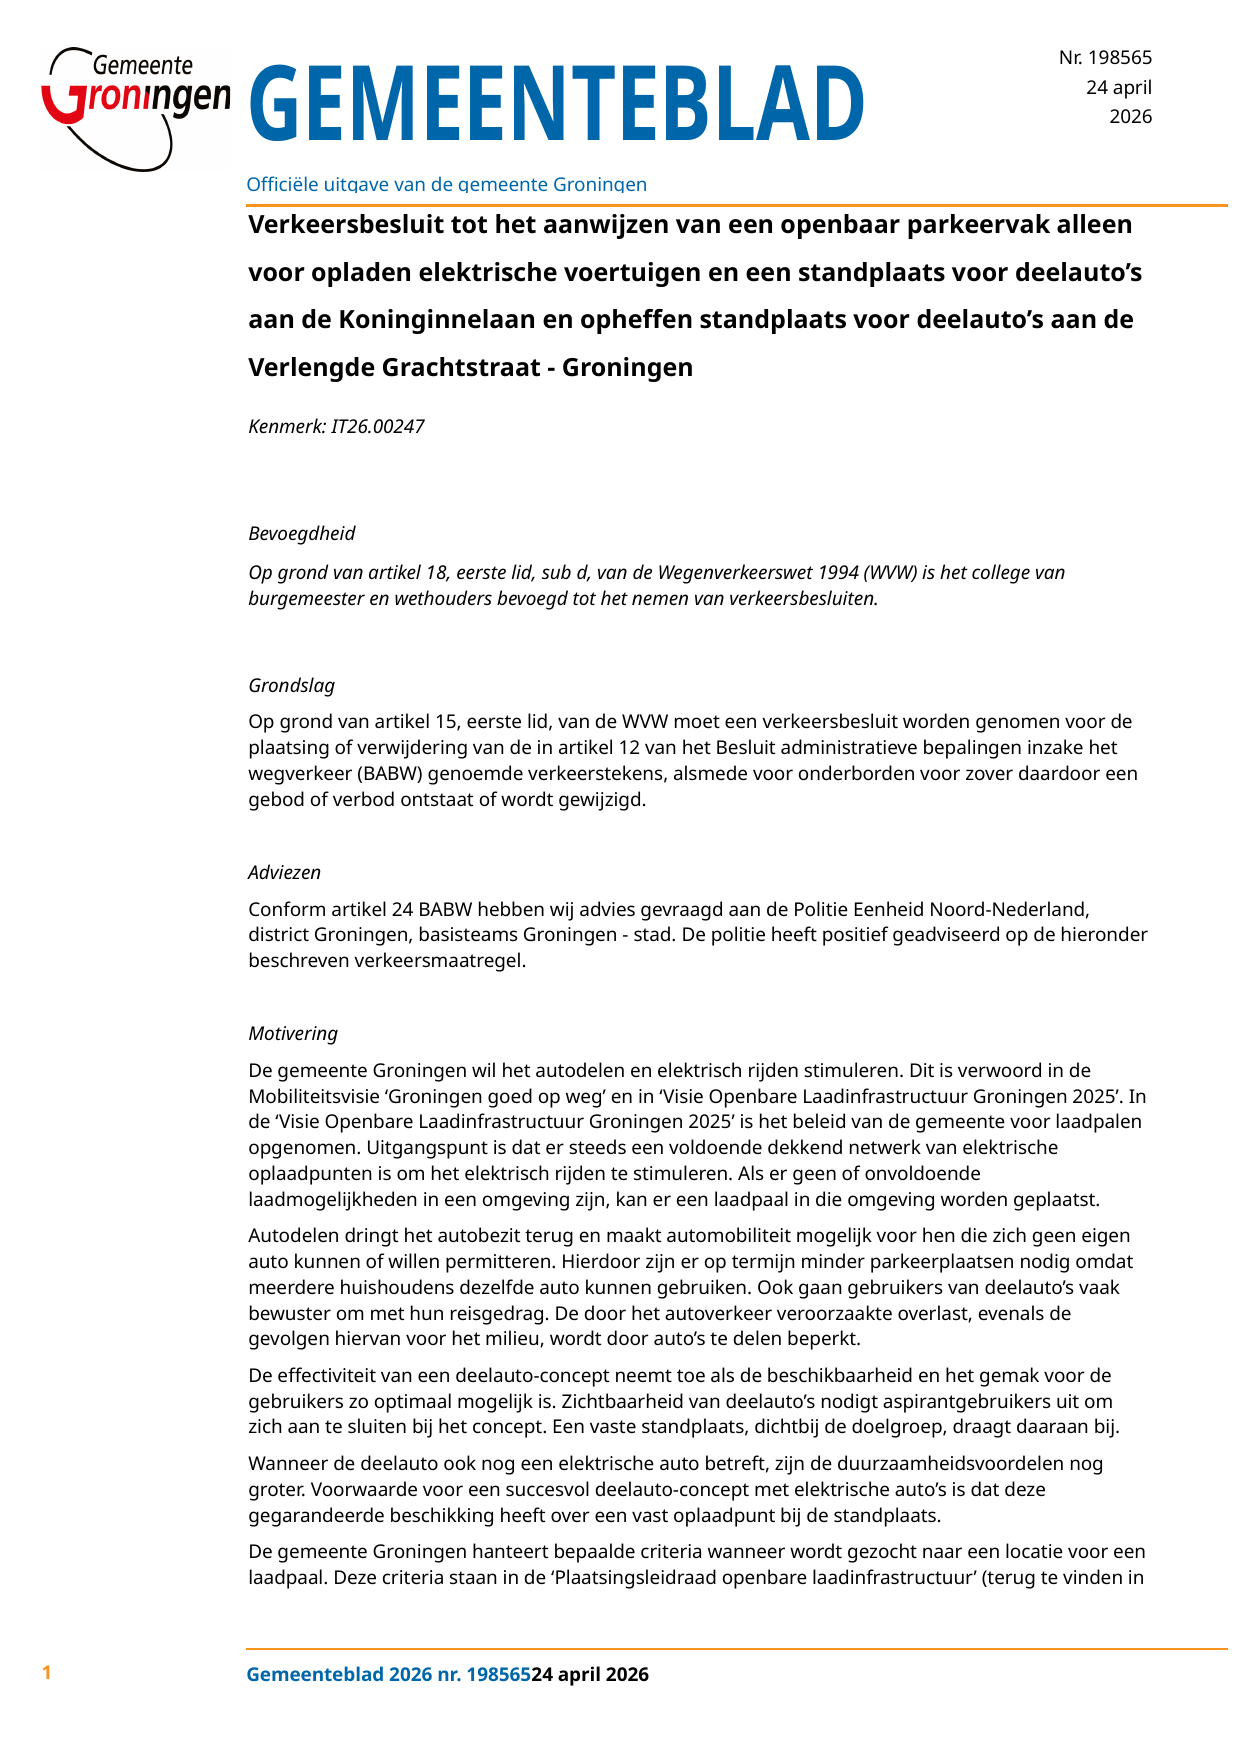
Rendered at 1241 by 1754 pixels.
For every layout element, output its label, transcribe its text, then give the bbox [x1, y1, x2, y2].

text Grondslag [248, 672, 1152, 698]
text Autodelen dringt het autobezit terug en maakt automobiliteit mogelijk voor hen die zich geen eigen auto kunnen of willen permitteren. Hierdoor zijn er op termijn minder parkeerplaatsen nodig omdat meerdere huishoudens dezelfde auto kunnen gebruiken. Ook gaan gebruikers van deelauto’s vaak bewuster om met hun reisgedrag. De door het autoverkeer veroorzaakte overlast, evenals de gevolgen hiervan voor het milieu, wordt door auto’s te delen beperkt. [248, 1223, 1152, 1351]
text Bevoegdheid [248, 520, 1152, 546]
picture [41, 47, 231, 172]
text De gemeente Groningen wil het autodelen en elektrisch rijden stimuleren. Dit is verwoord in de Mobiliteitsvisie ‘Groningen goed op weg’ en in ‘Visie Openbare Laadinfrastructuur Groningen 2025’. In de ‘Visie Openbare Laadinfrastructuur Groningen 2025’ is het beleid van de gemeente voor laadpalen opgenomen. Uitgangspunt is dat er steeds een voldoende dekkend netwerk van elektrische oplaadpunten is om het elektrisch rijden te stimuleren. Als er geen of onvoldoende laadmogelijkheden in een omgeving zijn, kan er een laadpaal in die omgeving worden geplaatst. [248, 1057, 1152, 1212]
text Kenmerk: IT26.00247 [248, 413, 1152, 439]
text Wanneer de deelauto ook nog een elektrische auto betreft, zijn de duurzaamheidsvoordelen nog groter. Voorwaarde voor een succesvol deelauto-concept met elektrische auto’s is dat deze gegarandeerde beschikking heeft over een vast oplaadpunt bij de standplaats. [248, 1450, 1152, 1527]
text Adviezen [248, 859, 1152, 885]
text De effectiviteit van een deelauto-concept neemt toe als de beschikbaarheid en het gemak voor de gebruikers zo optimaal mogelijk is. Zichtbaarheid van deelauto’s nodigt aspirantgebruikers uit om zich aan te sluiten bij het concept. Een vaste standplaats, dichtbij de doelgroep, draagt daaraan bij. [248, 1362, 1152, 1439]
text Verkeersbesluit tot het aanwijzen van een openbaar parkeervak alleen voor opladen elektrische voertuigen en een standplaats voor deelauto’s aan de Koninginnelaan en opheffen standplaats voor deelauto’s aan de Verlengde Grachtstraat - Groningen [248, 207, 1152, 384]
text Conform artikel 24 BABW hebben wij advies gevraagd aan de Politie Eenheid Noord-Nederland, district Groningen, basisteams Groningen - stad. De politie heeft positief geadviseerd op de hieronder beschreven verkeersmaatregel. [248, 896, 1152, 973]
text Op grond van artikel 18, eerste lid, sub d, van de Wegenverkeerswet 1994 (WVW) is het college van burgemeester en wethouders bevoegd tot het nemen van verkeersbesluiten. [248, 559, 1152, 611]
text Motivering [248, 1021, 1152, 1046]
text De gemeente Groningen hanteert bepaalde criteria wanneer wordt gezocht naar een locatie voor een laadpaal. Deze criteria staan in de ‘Plaatsingsleidraad openbare laadinfrastructuur’ (terug te vinden in [248, 1538, 1152, 1590]
text Op grond van artikel 15, eerste lid, van de WVW moet een verkeersbesluit worden genomen voor de plaatsing of verwijdering van de in artikel 12 van het Besluit administratieve bepalingen inzake het wegverkeer (BABW) genoemde verkeerstekens, alsmede voor onderborden voor zover daardoor een gebod of verbod ontstaat of wordt gewijzigd. [248, 709, 1152, 812]
